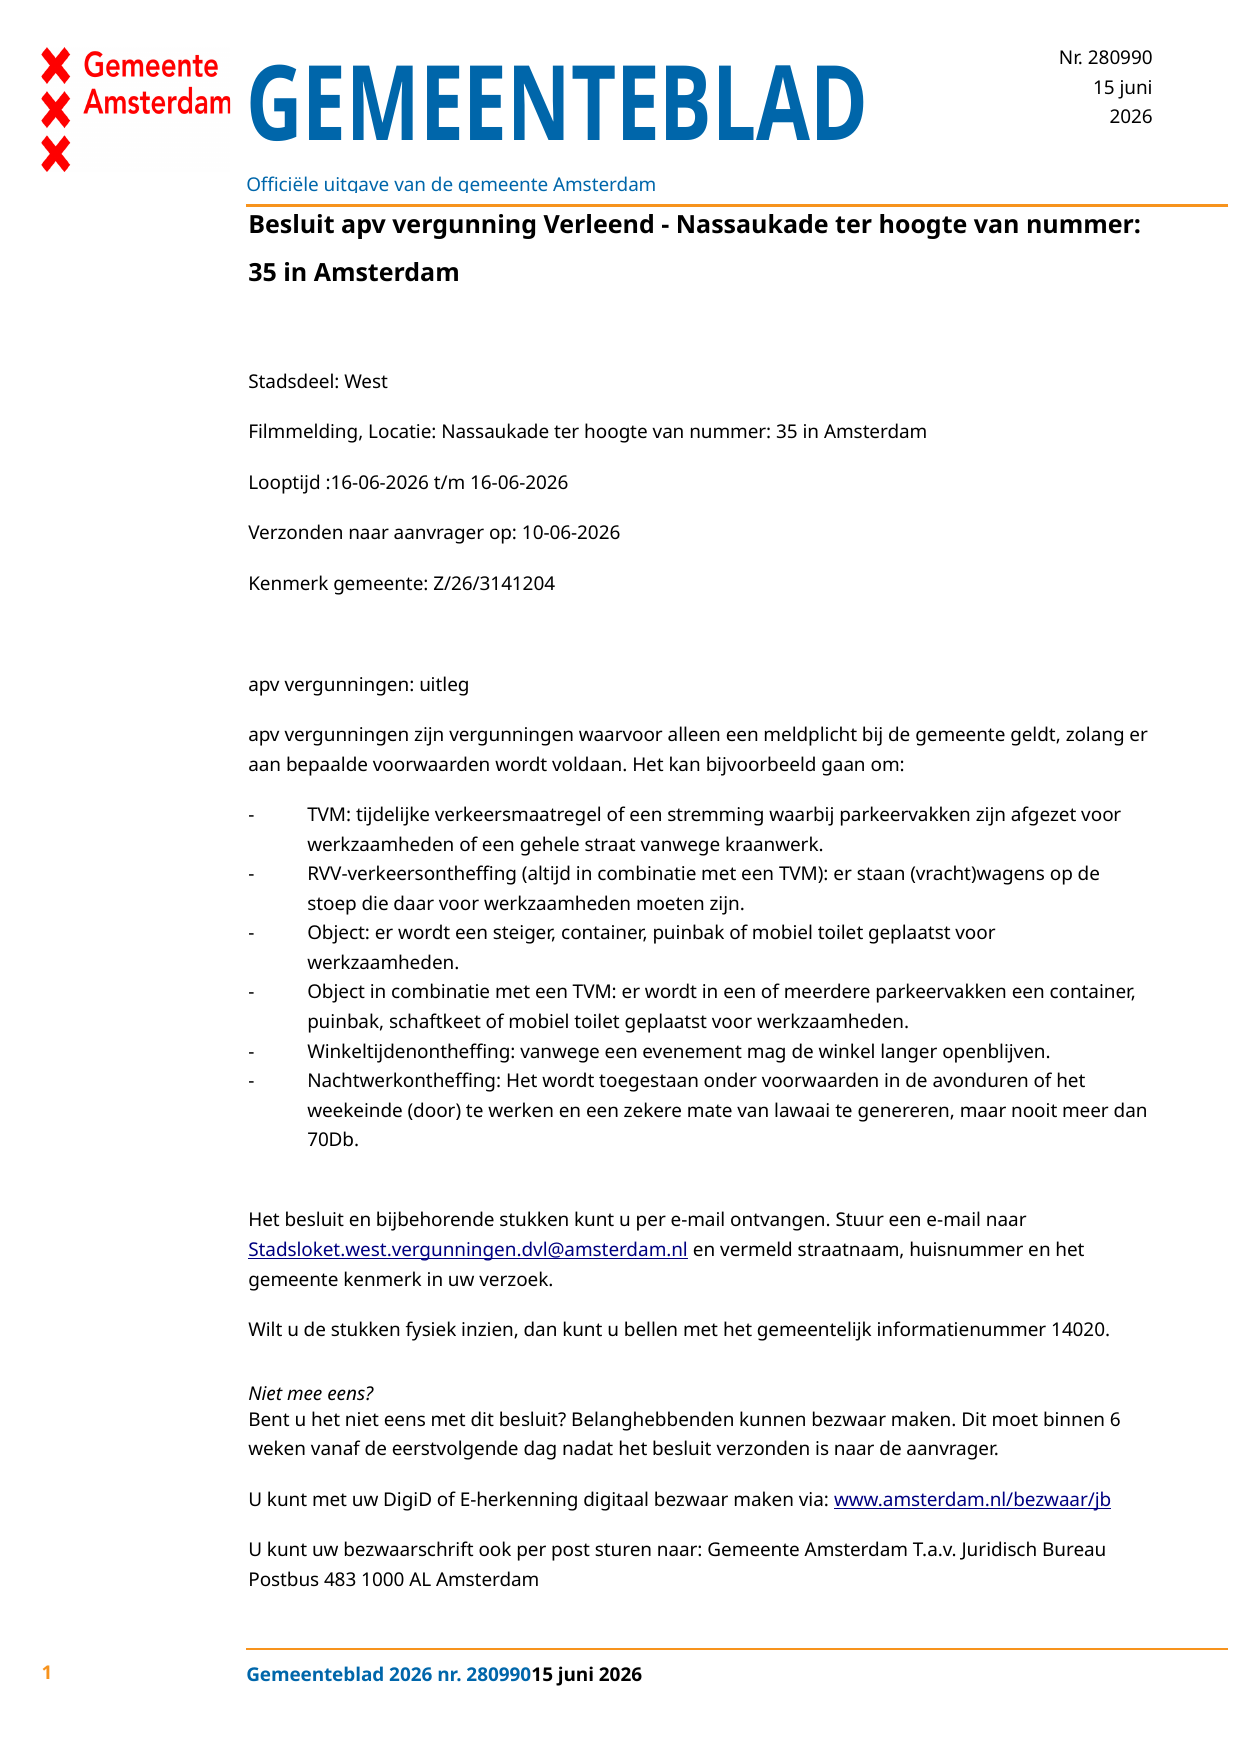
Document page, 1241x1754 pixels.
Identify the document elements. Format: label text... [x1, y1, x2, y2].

text Het besluit en bijbehorende stukken kunt u per e-mail ontvangen. Stuur een e-mail naar Stadsloket.west.vergunningen.dvl@amsterdam.nl en vermeld straatnaam, huisnummer en het gemeente kenmerk in uw verzoek. [248, 1207, 1152, 1292]
text U kunt uw bezwaarschrift ook per post sturen naar: Gemeente Amsterdam T.a.v. Juridisch Bureau Postbus 483 1000 AL Amsterdam [248, 1536, 1152, 1592]
text Kenmerk gemeente: Z/26/3141204 [248, 570, 1152, 596]
text Niet mee eens? [248, 1380, 1152, 1406]
text Stadsdeel: West [248, 368, 1152, 394]
text Filmmelding, Locatie: Nassaukade ter hoogte van nummer: 35 in Amsterdam [248, 419, 1152, 444]
list RVV-verkeersontheffing (altijd in combinatie met een TVM): er staan (vracht)wagens op de stoep die daar voor werkzaamheden moeten zijn. [248, 860, 1152, 916]
list TVM: tijdelijke verkeersmaatregel of een stremming waarbij parkeervakken zijn afgezet voor werkzaamheden of een gehele straat vanwege kraanwerk. [248, 801, 1152, 857]
text Verzonden naar aanvrager op: 10-06-2026 [248, 519, 1152, 545]
text apv vergunningen: uitleg [248, 671, 1152, 697]
text Besluit apv vergunning Verleend - Nassaukade ter hoogte van nummer: 35 in Amsterdam [248, 207, 1152, 288]
text Wilt u de stukken fysiek inzien, dan kunt u bellen met het gemeentelijk informatienummer 14020. [248, 1316, 1152, 1342]
picture [41, 47, 231, 172]
list Object: er wordt een steiger, container, puinbak of mobiel toilet geplaatst voor werkzaamheden. [248, 919, 1152, 975]
text apv vergunningen zijn vergunningen waarvoor alleen een meldplicht bij de gemeente geldt, zolang er aan bepaalde voorwaarden wordt voldaan. Het kan bijvoorbeeld gaan om: [248, 721, 1152, 777]
text Bent u het niet eens met dit besluit? Belanghebbenden kunnen bezwaar maken. Dit moet binnen 6 weken vanaf de eerstvolgende dag nadat het besluit verzonden is naar de aanvrager. [248, 1406, 1152, 1461]
list Nachtwerkontheffing: Het wordt toegestaan onder voorwaarden in de avonduren of het weekeinde (door) te werken en een zekere mate van lawaai te genereren, maar nooit meer dan 70Db. [248, 1067, 1152, 1152]
list Winkeltijdenontheffing: vanwege een evenement mag de winkel langer openblijven. [248, 1038, 1152, 1064]
list Object in combinatie met een TVM: er wordt in een of meerdere parkeervakken een container, puinbak, schaftkeet of mobiel toilet geplaatst voor werkzaamheden. [248, 979, 1152, 1034]
text U kunt met uw DigiD of E-herkenning digitaal bezwaar maken via: www.amsterdam.nl/bezwaar/jb [248, 1486, 1152, 1512]
text Looptijd :16-06-2026 t/m 16-06-2026 [248, 469, 1152, 495]
